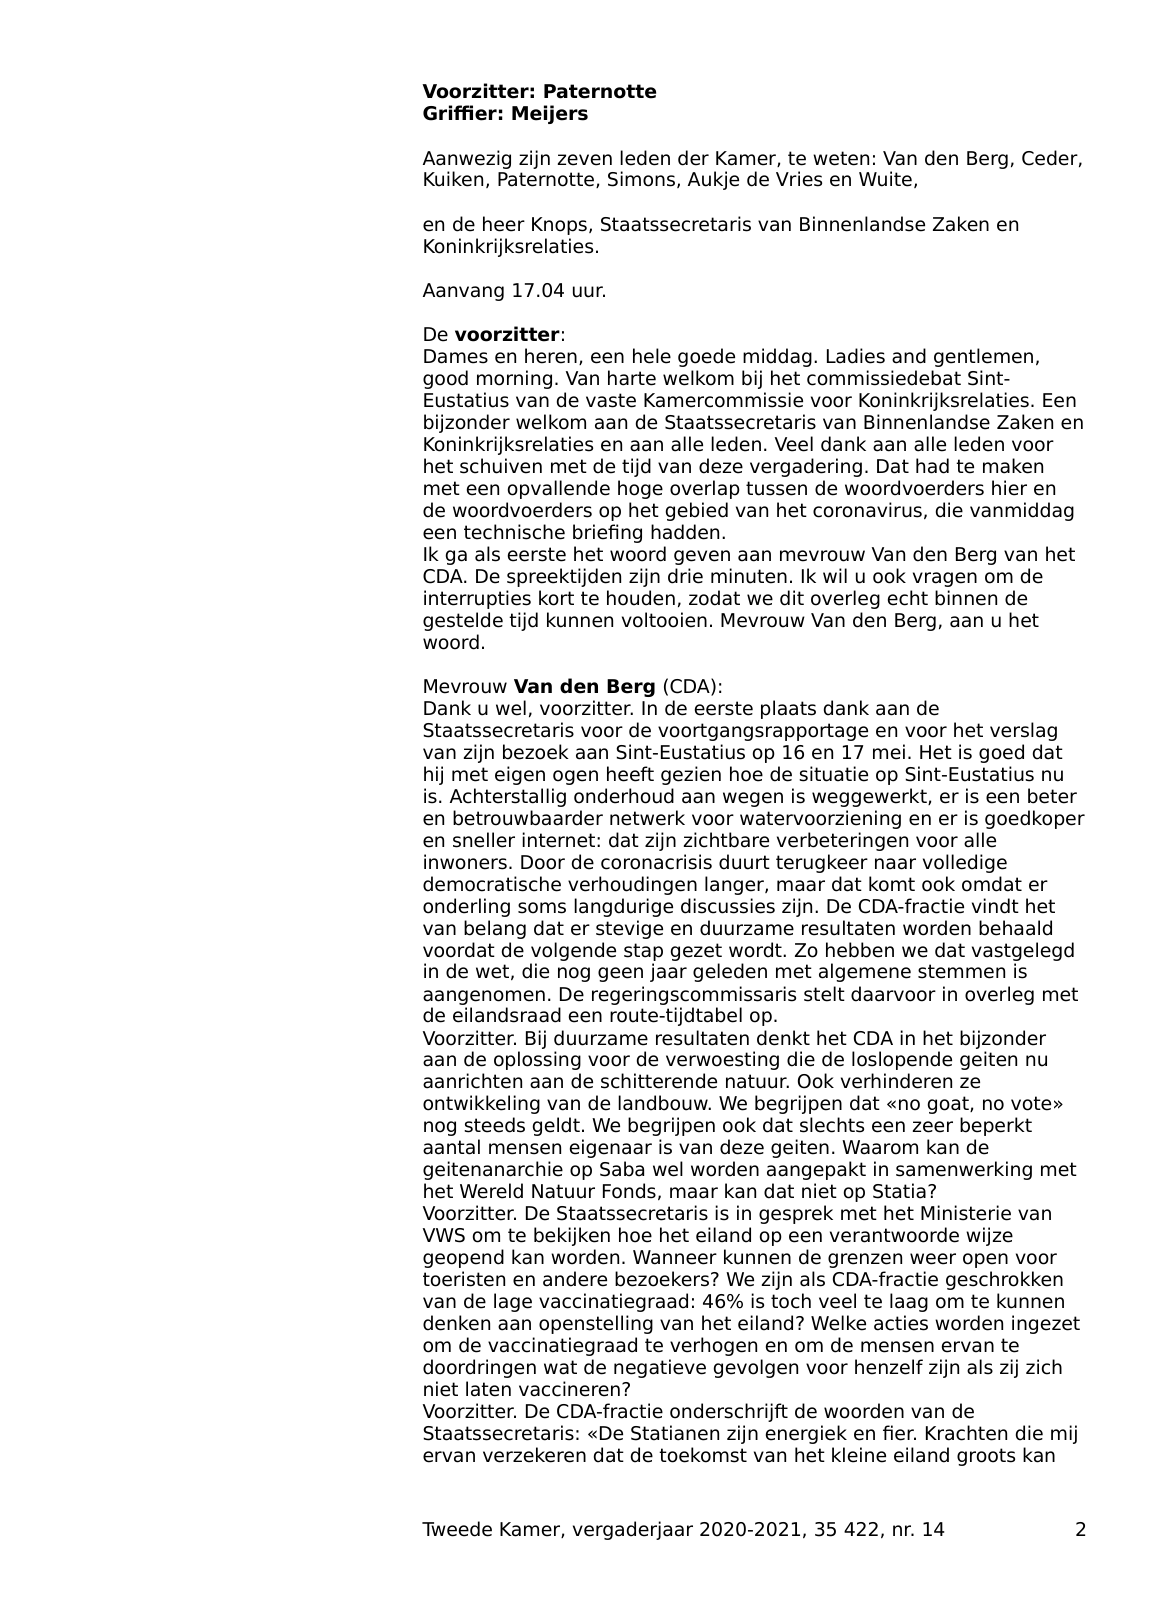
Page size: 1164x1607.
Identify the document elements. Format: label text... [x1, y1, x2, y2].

text Ik ga als eerste het woord geven aan mevrouw Van den Berg van het CDA. De spreektijden zijn drie minuten. Ik wil u ook vragen om de interrupties kort te houden, zodat we dit overleg echt binnen de gestelde tijd kunnen voltooien. Mevrouw Van den Berg, aan u het woord. [422, 544, 1087, 653]
text en de heer Knops, Staatssecretaris van Binnenlandse Zaken en Koninkrijksrelaties. [422, 213, 1087, 257]
text Dames en heren, een hele goede middag. Ladies and gentlemen, good morning. Van harte welkom bij het commissiedebat Sint-Eustatius van de vaste Kamercommissie voor Koninkrijksrelaties. Een bijzonder welkom aan de Staatssecretaris van Binnenlandse Zaken en Koninkrijksrelaties en aan alle leden. Veel dank aan alle leden voor het schuiven met de tijd van deze vergadering. Dat had te maken met een opvallende hoge overlap tussen de woordvoerders hier en de woordvoerders op het gebied van het coronavirus, die vanmiddag een technische briefing hadden. [422, 346, 1087, 544]
text Voorzitter. De CDA-fractie onderschrijft de woorden van de Staatssecretaris: «De Statianen zijn energiek en fier. Krachten die mij ervan verzekeren dat de toekomst van het kleine eiland groots kan [422, 1401, 1087, 1467]
text Voorzitter: Paternotte [422, 81, 1087, 103]
text Aanvang 17.04 uur. [422, 280, 1087, 302]
text Dank u wel, voorzitter. In de eerste plaats dank aan de Staatssecretaris voor de voortgangsrapportage en voor het verslag van zijn bezoek aan Sint-Eustatius op 16 en 17 mei. Het is goed dat hij met eigen ogen heeft gezien hoe de situatie op Sint-Eustatius nu is. Achterstallig onderhoud aan wegen is weggewerkt, er is een beter en betrouwbaarder netwerk voor watervoorziening en er is goedkoper en sneller internet: dat zijn zichtbare verbeteringen voor alle inwoners. Door de coronacrisis duurt terugkeer naar volledige democratische verhoudingen langer, maar dat komt ook omdat er onderling soms langdurige discussies zijn. De CDA-fractie vindt het van belang dat er stevige en duurzame resultaten worden behaald voordat de volgende stap gezet wordt. Zo hebben we dat vastgelegd in de wet, die nog geen jaar geleden met algemene stemmen is aangenomen. De regeringscommissaris stelt daarvoor in overleg met de eilandsraad een route-tijdtabel op. [422, 698, 1087, 1027]
text Aanwezig zijn zeven leden der Kamer, te weten: Van den Berg, Ceder, Kuiken, Paternotte, Simons, Aukje de Vries en Wuite, [422, 147, 1087, 191]
text Griffier: Meijers [422, 103, 1087, 125]
text De voorzitter: [422, 324, 1087, 346]
text Mevrouw Van den Berg (CDA): [422, 676, 1087, 698]
text Voorzitter. Bij duurzame resultaten denkt het CDA in het bijzonder aan de oplossing voor de verwoesting die de loslopende geiten nu aanrichten aan de schitterende natuur. Ook verhinderen ze ontwikkeling van de landbouw. We begrijpen dat «no goat, no vote» nog steeds geldt. We begrijpen ook dat slechts een zeer beperkt aantal mensen eigenaar is van deze geiten. Waarom kan de geitenanarchie op Saba wel worden aangepakt in samenwerking met het Wereld Natuur Fonds, maar kan dat niet op Statia? [422, 1027, 1087, 1203]
text Voorzitter. De Staatssecretaris is in gesprek met het Ministerie van VWS om te bekijken hoe het eiland op een verantwoorde wijze geopend kan worden. Wanneer kunnen de grenzen weer open voor toeristen en andere bezoekers? We zijn als CDA-fractie geschrokken van de lage vaccinatiegraad: 46% is toch veel te laag om te kunnen denken aan openstelling van het eiland? Welke acties worden ingezet om de vaccinatiegraad te verhogen en om de mensen ervan te doordringen wat de negatieve gevolgen voor henzelf zijn als zij zich niet laten vaccineren? [422, 1203, 1087, 1401]
